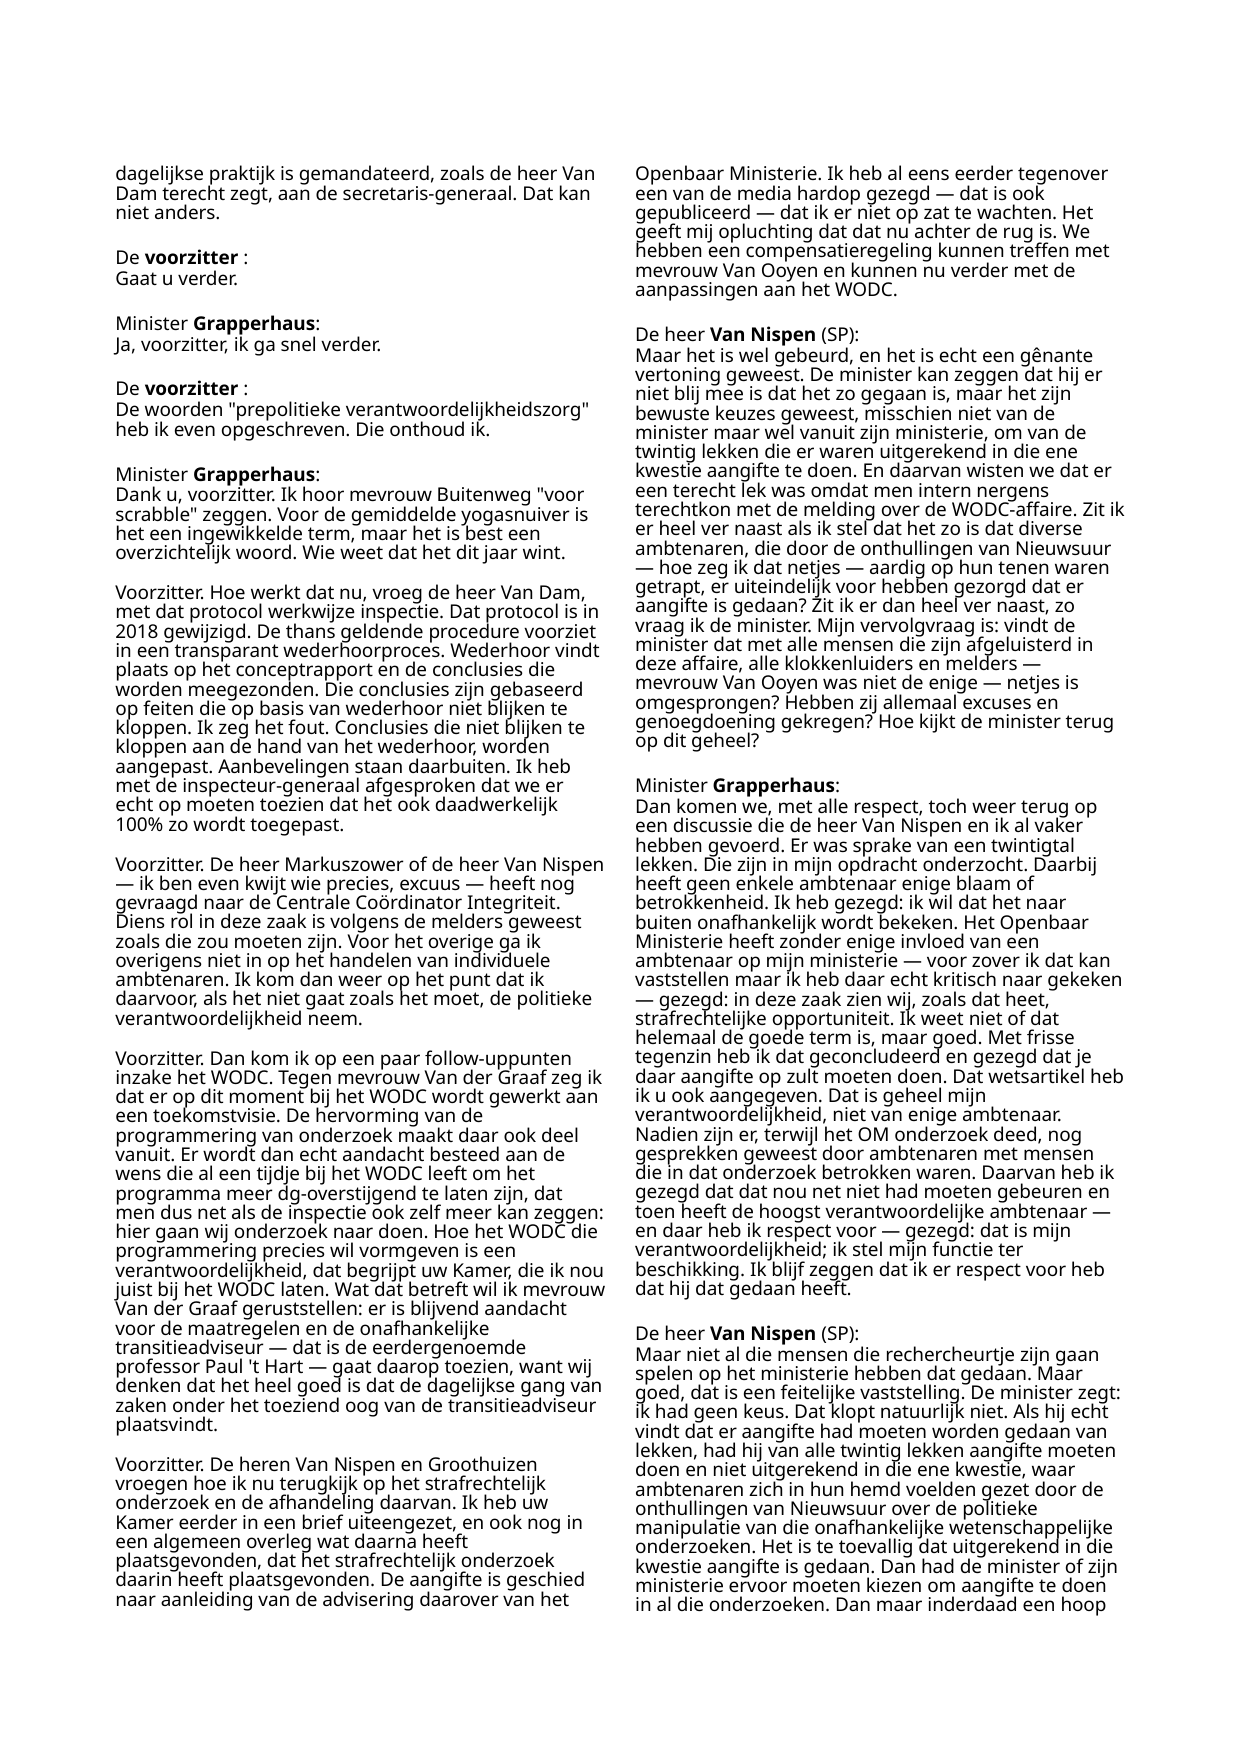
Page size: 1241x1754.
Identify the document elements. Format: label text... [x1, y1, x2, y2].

text Gaat u verder. [115, 270, 605, 289]
text De heer Van Nispen (SP): [635, 1320, 1125, 1346]
text De voorzitter : [115, 244, 605, 270]
text Maar niet al die mensen die rechercheurtje zijn gaan spelen op het ministerie hebben dat gedaan. Maar goed, dat is een feitelijke vaststelling. De minister zegt: ik had geen keus. Dat klopt natuurlijk niet. Als hij echt vindt dat er aangifte had moeten worden gedaan van lekken, had hij van alle twintig lekken aangifte moeten doen en niet uitgerekend in die ene kwestie, waar ambtenaren zich in hun hemd voelden gezet door de onthullingen van Nieuwsuur over de politieke manipulatie van die onafhankelijke wetenschappelijke onderzoeken. Het is te toevallig dat uitgerekend in die kwestie aangifte is gedaan. Dan had de minister of zijn ministerie ervoor moeten kiezen om aangifte te doen in al die onderzoeken. Dan maar inderdaad een hoop [635, 1346, 1125, 1615]
text dagelijkse praktijk is gemandateerd, zoals de heer Van Dam terecht zegt, aan de secretaris-generaal. Dat kan niet anders. [115, 165, 605, 223]
text Dank u, voorzitter. Ik hoor mevrouw Buitenweg "voor scrabble" zeggen. Voor de gemiddelde yogasnuiver is het een ingewikkelde term, maar het is best een overzichtelijk woord. Wie weet dat het dit jaar wint. [115, 486, 605, 563]
text Minister Grapperhaus: [115, 461, 605, 486]
text De voorzitter : [115, 376, 605, 401]
text Openbaar Ministerie. Ik heb al eens eerder tegenover een van de media hardop gezegd — dat is ook gepubliceerd — dat ik er niet op zat te wachten. Het geeft mij opluchting dat dat nu achter de rug is. We hebben een compensatieregeling kunnen treffen met mevrouw Van Ooyen en kunnen nu verder met de aanpassingen aan het WODC. [635, 165, 1125, 300]
text Minister Grapperhaus: [115, 310, 605, 336]
text Voorzitter. Hoe werkt dat nu, vroeg de heer Van Dam, met dat protocol werkwijze inspectie. Dat protocol is in 2018 gewijzigd. De thans geldende procedure voorziet in een transparant wederhoorproces. Wederhoor vindt plaats op het conceptrapport en de conclusies die worden meegezonden. Die conclusies zijn gebaseerd op feiten die op basis van wederhoor niet blijken te kloppen. Ik zeg het fout. Conclusies die niet blijken te kloppen aan de hand van het wederhoor, worden aangepast. Aanbevelingen staan daarbuiten. Ik heb met de inspecteur-generaal afgesproken dat we er echt op moeten toezien dat het ook daadwerkelijk 100% zo wordt toegepast. [115, 584, 605, 835]
text Maar het is wel gebeurd, en het is echt een gênante vertoning geweest. De minister kan zeggen dat hij er niet blij mee is dat het zo gegaan is, maar het zijn bewuste keuzes geweest, misschien niet van de minister maar wel vanuit zijn ministerie, om van de twintig lekken die er waren uitgerekend in die ene kwestie aangifte te doen. En daarvan wisten we dat er een terecht lek was omdat men intern nergens terechtkon met de melding over de WODC-affaire. Zit ik er heel ver naast als ik stel dat het zo is dat diverse ambtenaren, die door de onthullingen van Nieuwsuur — hoe zeg ik dat netjes — aardig op hun tenen waren getrapt, er uiteindelijk voor hebben gezorgd dat er aangifte is gedaan? Zit ik er dan heel ver naast, zo vraag ik de minister. Mijn vervolgvraag is: vindt de minister dat met alle mensen die zijn afgeluisterd in deze affaire, alle klokkenluiders en melders — mevrouw Van Ooyen was niet de enige — netjes is omgesprongen? Hebben zij allemaal excuses en genoegdoening gekregen? Hoe kijkt de minister terug op dit geheel? [635, 347, 1125, 751]
text Voorzitter. Dan kom ik op een paar follow-uppunten inzake het WODC. Tegen mevrouw Van der Graaf zeg ik dat er op dit moment bij het WODC wordt gewerkt aan een toekomstvisie. De hervorming van de programmering van onderzoek maakt daar ook deel vanuit. Er wordt dan echt aandacht besteed aan de wens die al een tijdje bij het WODC leeft om het programma meer dg-overstijgend te laten zijn, dat men dus net als de inspectie ook zelf meer kan zeggen: hier gaan wij onderzoek naar doen. Hoe het WODC die programmering precies wil vormgeven is een verantwoordelijkheid, dat begrijpt uw Kamer, die ik nou juist bij het WODC laten. Wat dat betreft wil ik mevrouw Van der Graaf geruststellen: er is blijvend aandacht voor de maatregelen en de onafhankelijke transitieadviseur — dat is de eerdergenoemde professor Paul 't Hart — gaat daarop toezien, want wij denken dat het heel goed is dat de dagelijkse gang van zaken onder het toeziend oog van de transitieadviseur plaatsvindt. [115, 1050, 605, 1435]
text Dan komen we, met alle respect, toch weer terug op een discussie die de heer Van Nispen en ik al vaker hebben gevoerd. Er was sprake van een twintigtal lekken. Die zijn in mijn opdracht onderzocht. Daarbij heeft geen enkele ambtenaar enige blaam of betrokkenheid. Ik heb gezegd: ik wil dat het naar buiten onafhankelijk wordt bekeken. Het Openbaar Ministerie heeft zonder enige invloed van een ambtenaar op mijn ministerie — voor zover ik dat kan vaststellen maar ik heb daar echt kritisch naar gekeken — gezegd: in deze zaak zien wij, zoals dat heet, strafrechtelijke opportuniteit. Ik weet niet of dat helemaal de goede term is, maar goed. Met frisse tegenzin heb ik dat geconcludeerd en gezegd dat je daar aangifte op zult moeten doen. Dat wetsartikel heb ik u ook aangegeven. Dat is geheel mijn verantwoordelijkheid, niet van enige ambtenaar. Nadien zijn er, terwijl het OM onderzoek deed, nog gesprekken geweest door ambtenaren met mensen die in dat onderzoek betrokken waren. Daarvan heb ik gezegd dat dat nou net niet had moeten gebeuren en toen heeft de hoogst verantwoordelijke ambtenaar — en daar heb ik respect voor — gezegd: dat is mijn verantwoordelijkheid; ik stel mijn functie ter beschikking. Ik blijf zeggen dat ik er respect voor heb dat hij dat gedaan heeft. [635, 798, 1125, 1299]
text Voorzitter. De heren Van Nispen en Groothuizen vroegen hoe ik nu terugkijk op het strafrechtelijk onderzoek en de afhandeling daarvan. Ik heb uw Kamer eerder in een brief uiteengezet, en ook nog in een algemeen overleg wat daarna heeft plaatsgevonden, dat het strafrechtelijk onderzoek daarin heeft plaatsgevonden. De aangifte is geschied naar aanleiding van de advisering daarover van het [115, 1456, 605, 1610]
text De woorden "prepolitieke verantwoordelijkheidszorg" heb ik even opgeschreven. Die onthoud ik. [115, 401, 605, 440]
text Ja, voorzitter, ik ga snel verder. [115, 336, 605, 355]
text Minister Grapperhaus: [635, 772, 1125, 798]
text De heer Van Nispen (SP): [635, 321, 1125, 347]
text Voorzitter. De heer Markuszower of de heer Van Nispen — ik ben even kwijt wie precies, excuus — heeft nog gevraagd naar de Centrale Coördinator Integriteit. Diens rol in deze zaak is volgens de melders geweest zoals die zou moeten zijn. Voor het overige ga ik overigens niet in op het handelen van individuele ambtenaren. Ik kom dan weer op het punt dat ik daarvoor, als het niet gaat zoals het moet, de politieke verantwoordelijkheid neem. [115, 856, 605, 1029]
